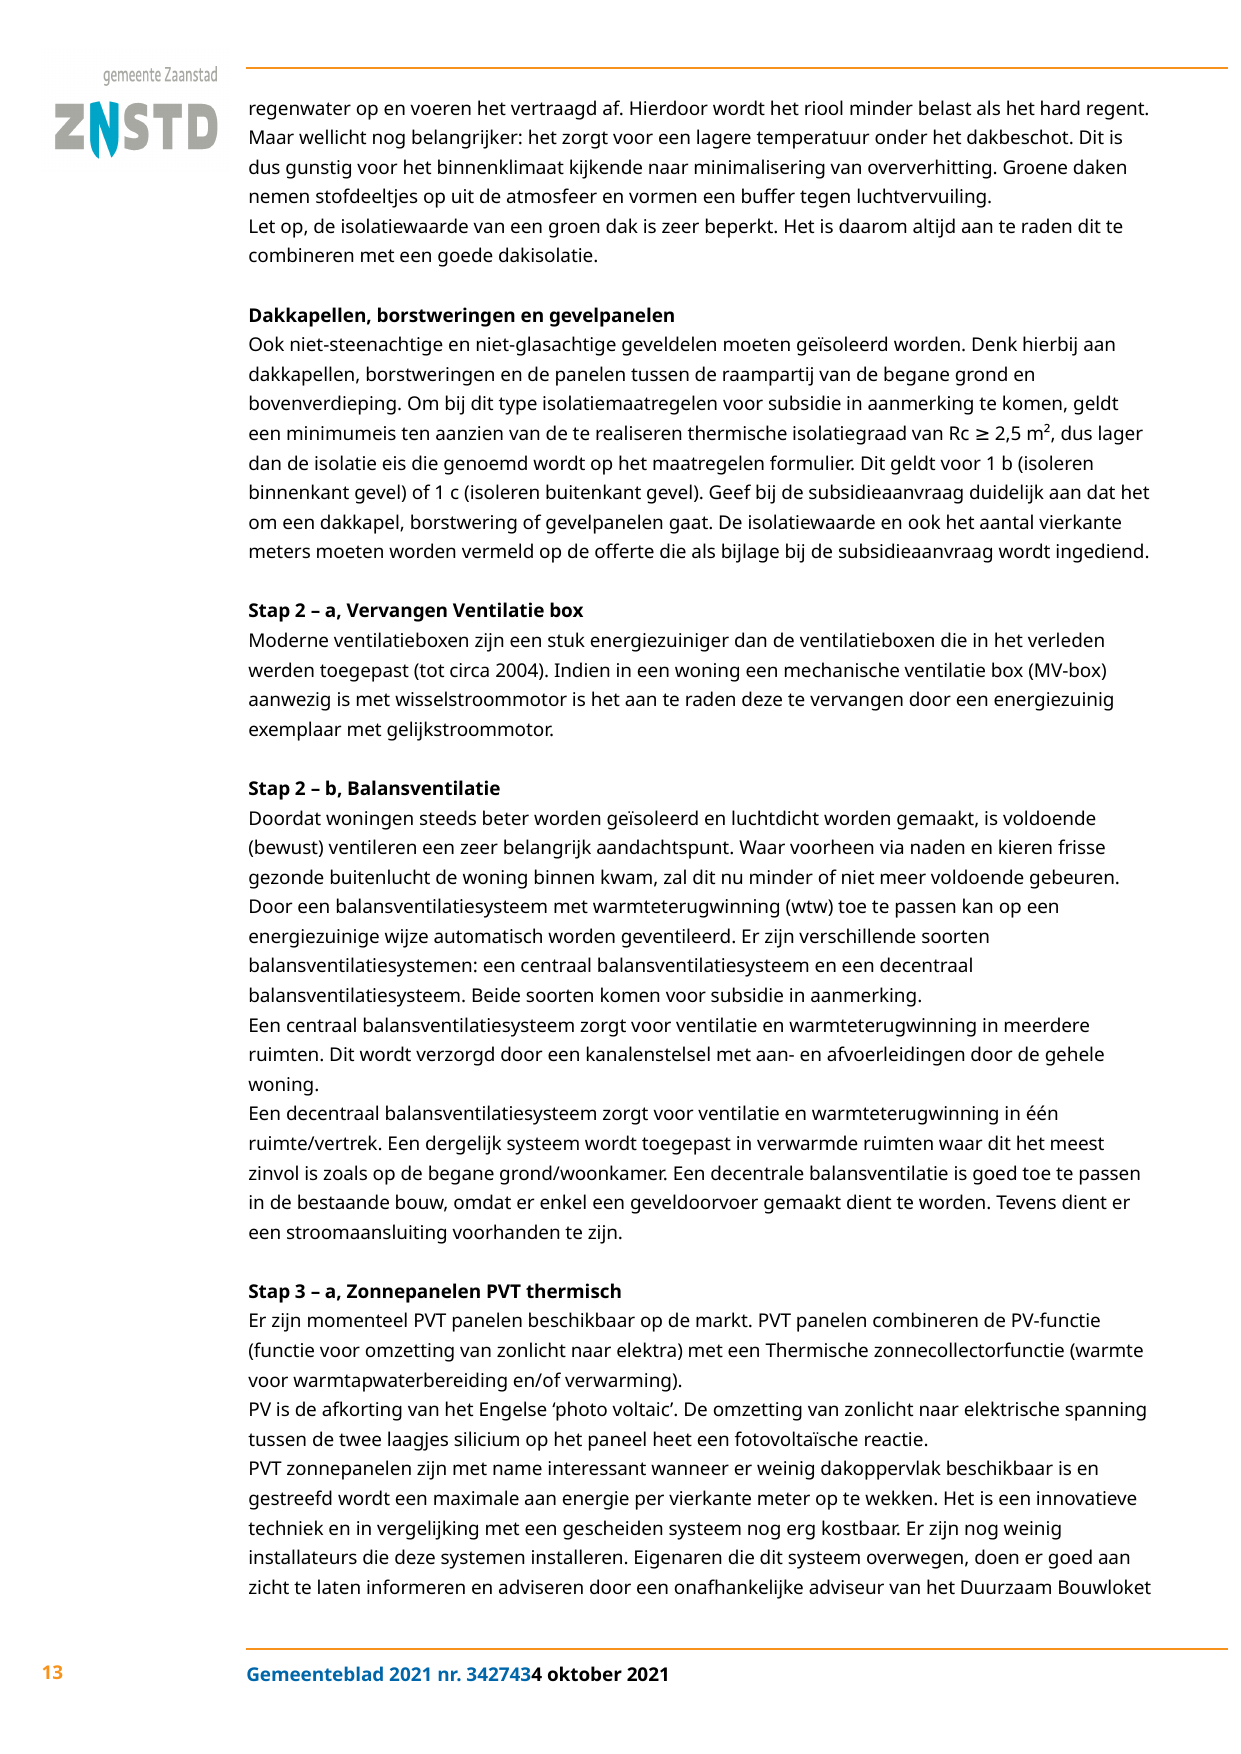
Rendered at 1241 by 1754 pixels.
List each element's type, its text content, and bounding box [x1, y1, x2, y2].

text PVT zonnepanelen zijn met name interessant wanneer er weinig dakoppervlak beschikbaar is en gestreefd wordt een maximale aan energie per vierkante meter op te wekken. Het is een innovatieve techniek en in vergelijking met een gescheiden systeem nog erg kostbaar. Er zijn nog weinig installateurs die deze systemen installeren. Eigenaren die dit systeem overwegen, doen er goed aan zicht te laten informeren en adviseren door een onafhankelijke adviseur van het Duurzaam Bouwloket [248, 1456, 1152, 1600]
text Stap 3 – a, Zonnepanelen PVT thermisch [248, 1278, 1152, 1304]
text Een centraal balansventilatiesysteem zorgt voor ventilatie en warmteterugwinning in meerdere ruimten. Dit wordt verzorgd door een kanalenstelsel met aan- en afvoerleidingen door de gehele woning. [248, 1012, 1152, 1097]
text Let op, de isolatiewaarde van een groen dak is zeer beperkt. Het is daarom altijd aan te raden dit te combineren met een goede dakisolatie. [248, 213, 1152, 268]
text Een decentraal balansventilatiesysteem zorgt voor ventilatie en warmteterugwinning in één ruimte/vertrek. Een dergelijk systeem wordt toegepast in verwarmde ruimten waar dit het meest zinvol is zoals op de begane grond/woonkamer. Een decentrale balansventilatie is goed toe te passen in de bestaande bouw, omdat er enkel een geveldoorvoer gemaakt dient te worden. Tevens dient er een stroomaansluiting voorhanden te zijn. [248, 1101, 1152, 1245]
text Er zijn momenteel PVT panelen beschikbaar op de markt. PVT panelen combineren de PV-functie (functie voor omzetting van zonlicht naar elektra) met een Thermische zonnecollectorfunctie (warmte voor warmtapwaterbereiding en/of verwarming). [248, 1308, 1152, 1393]
text Dakkapellen, borstweringen en gevelpanelen [248, 302, 1152, 328]
text Moderne ventilatieboxen zijn een stuk energiezuiniger dan de ventilatieboxen die in het verleden werden toegepast (tot circa 2004). Indien in een woning een mechanische ventilatie box (MV-box) aanwezig is met wisselstroommotor is het aan te raden deze te vervangen door een energiezuinig exemplaar met gelijkstroommotor. [248, 627, 1152, 742]
text Stap 2 – a, Vervangen Ventilatie box [248, 598, 1152, 623]
picture [41, 47, 231, 172]
text Ook niet-steenachtige en niet-glasachtige geveldelen moeten geïsoleerd worden. Denk hierbij aan dakkapellen, borstweringen en de panelen tussen de raampartij van de begane grond en bovenverdieping. Om bij dit type isolatiemaatregelen voor subsidie in aanmerking te komen, geldt een minimumeis ten aanzien van de te realiseren thermische isolatiegraad van Rc ≥ 2,5 m², dus lager dan de isolatie eis die genoemd wordt op het maatregelen formulier. Dit geldt voor 1 b (isoleren binnenkant gevel) of 1 c (isoleren buitenkant gevel). Geef bij de subsidieaanvraag duidelijk aan dat het om een dakkapel, borstwering of gevelpanelen gaat. De isolatiewaarde en ook het aantal vierkante meters moeten worden vermeld op de offerte die als bijlage bij de subsidieaanvraag wordt ingediend. [248, 331, 1152, 564]
text regenwater op en voeren het vertraagd af. Hierdoor wordt het riool minder belast als het hard regent. Maar wellicht nog belangrijker: het zorgt voor een lagere temperatuur onder het dakbeschot. Dit is dus gunstig voor het binnenklimaat kijkende naar minimalisering van oververhitting. Groene daken nemen stofdeeltjes op uit de atmosfeer en vormen een buffer tegen luchtvervuiling. [248, 95, 1152, 209]
text PV is de afkorting van het Engelse ‘photo voltaic’. De omzetting van zonlicht naar elektrische spanning tussen de twee laagjes silicium op het paneel heet een fotovoltaïsche reactie. [248, 1396, 1152, 1452]
text Doordat woningen steeds beter worden geïsoleerd en luchtdicht worden gemaakt, is voldoende (bewust) ventileren een zeer belangrijk aandachtspunt. Waar voorheen via naden en kieren frisse gezonde buitenlucht de woning binnen kwam, zal dit nu minder of niet meer voldoende gebeuren. Door een balansventilatiesysteem met warmteterugwinning (wtw) toe te passen kan op een energiezuinige wijze automatisch worden geventileerd. Er zijn verschillende soorten balansventilatiesystemen: een centraal balansventilatiesysteem en een decentraal balansventilatiesysteem. Beide soorten komen voor subsidie in aanmerking. [248, 805, 1152, 1008]
text Stap 2 – b, Balansventilatie [248, 775, 1152, 801]
